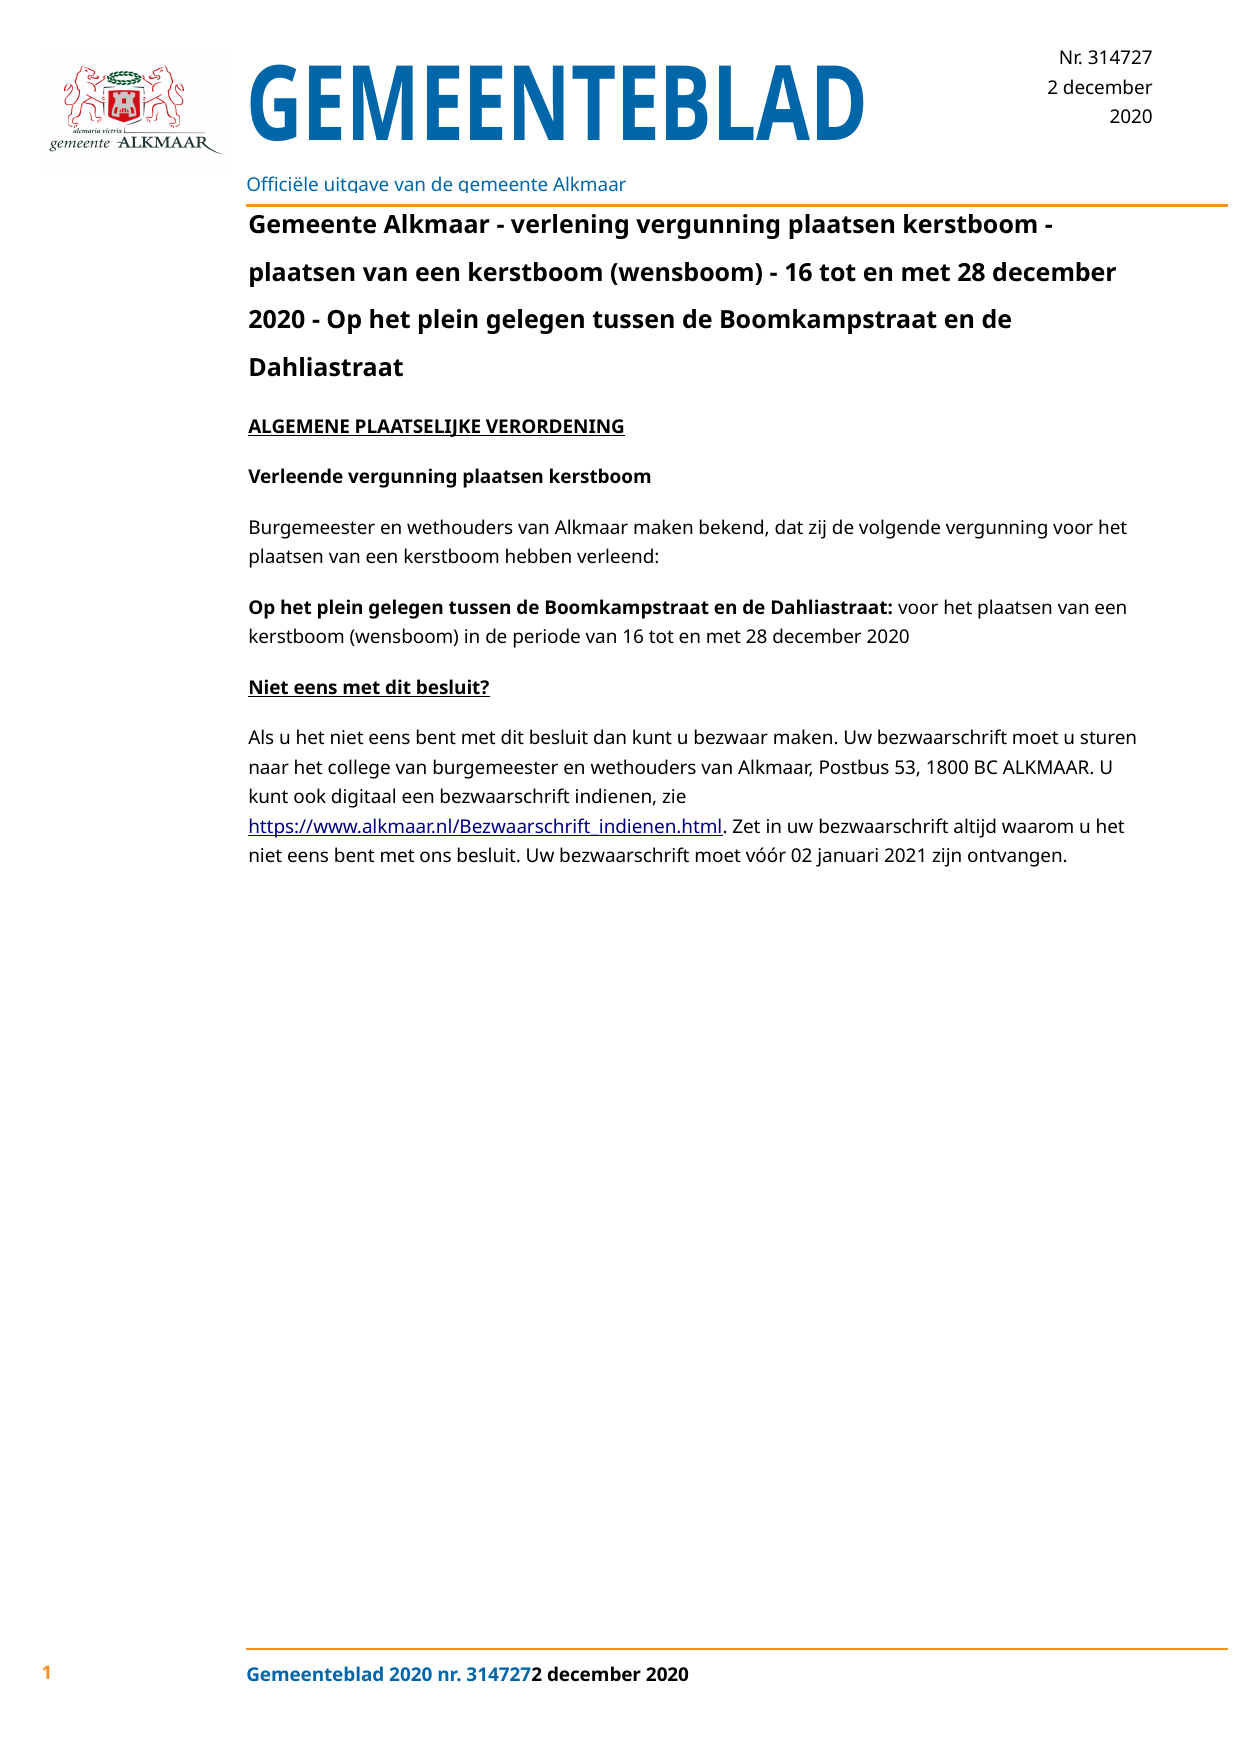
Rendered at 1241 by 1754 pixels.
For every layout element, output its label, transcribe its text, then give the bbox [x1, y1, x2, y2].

text Verleende vergunning plaatsen kerstboom [248, 463, 1152, 489]
text Burgemeester en wethouders van Alkmaar maken bekend, dat zij de volgende vergunning voor het plaatsen van een kerstboom hebben verleend: [248, 514, 1152, 569]
picture [41, 47, 231, 172]
text Niet eens met dit besluit? [248, 674, 1152, 700]
text Als u het niet eens bent met dit besluit dan kunt u bezwaar maken. Uw bezwaarschrift moet u sturen naar het college van burgemeester en wethouders van Alkmaar, Postbus 53, 1800 BC ALKMAAR. U kunt ook digitaal een bezwaarschrift indienen, zie https://www.alkmaar.nl/Bezwaarschrift_indienen.html. Zet in uw bezwaarschrift altijd waarom u het niet eens bent met ons besluit. Uw bezwaarschrift moet vóór 02 januari 2021 zijn ontvangen. [248, 724, 1152, 868]
text ALGEMENE PLAATSELIJKE VERORDENING [248, 413, 1152, 439]
text Op het plein gelegen tussen de Boomkampstraat en de Dahliastraat: voor het plaatsen van een kerstboom (wensboom) in de periode van 16 tot en met 28 december 2020 [248, 594, 1152, 649]
text Gemeente Alkmaar - verlening vergunning plaatsen kerstboom - plaatsen van een kerstboom (wensboom) - 16 tot en met 28 december 2020 - Op het plein gelegen tussen de Boomkampstraat en de Dahliastraat [248, 207, 1152, 384]
